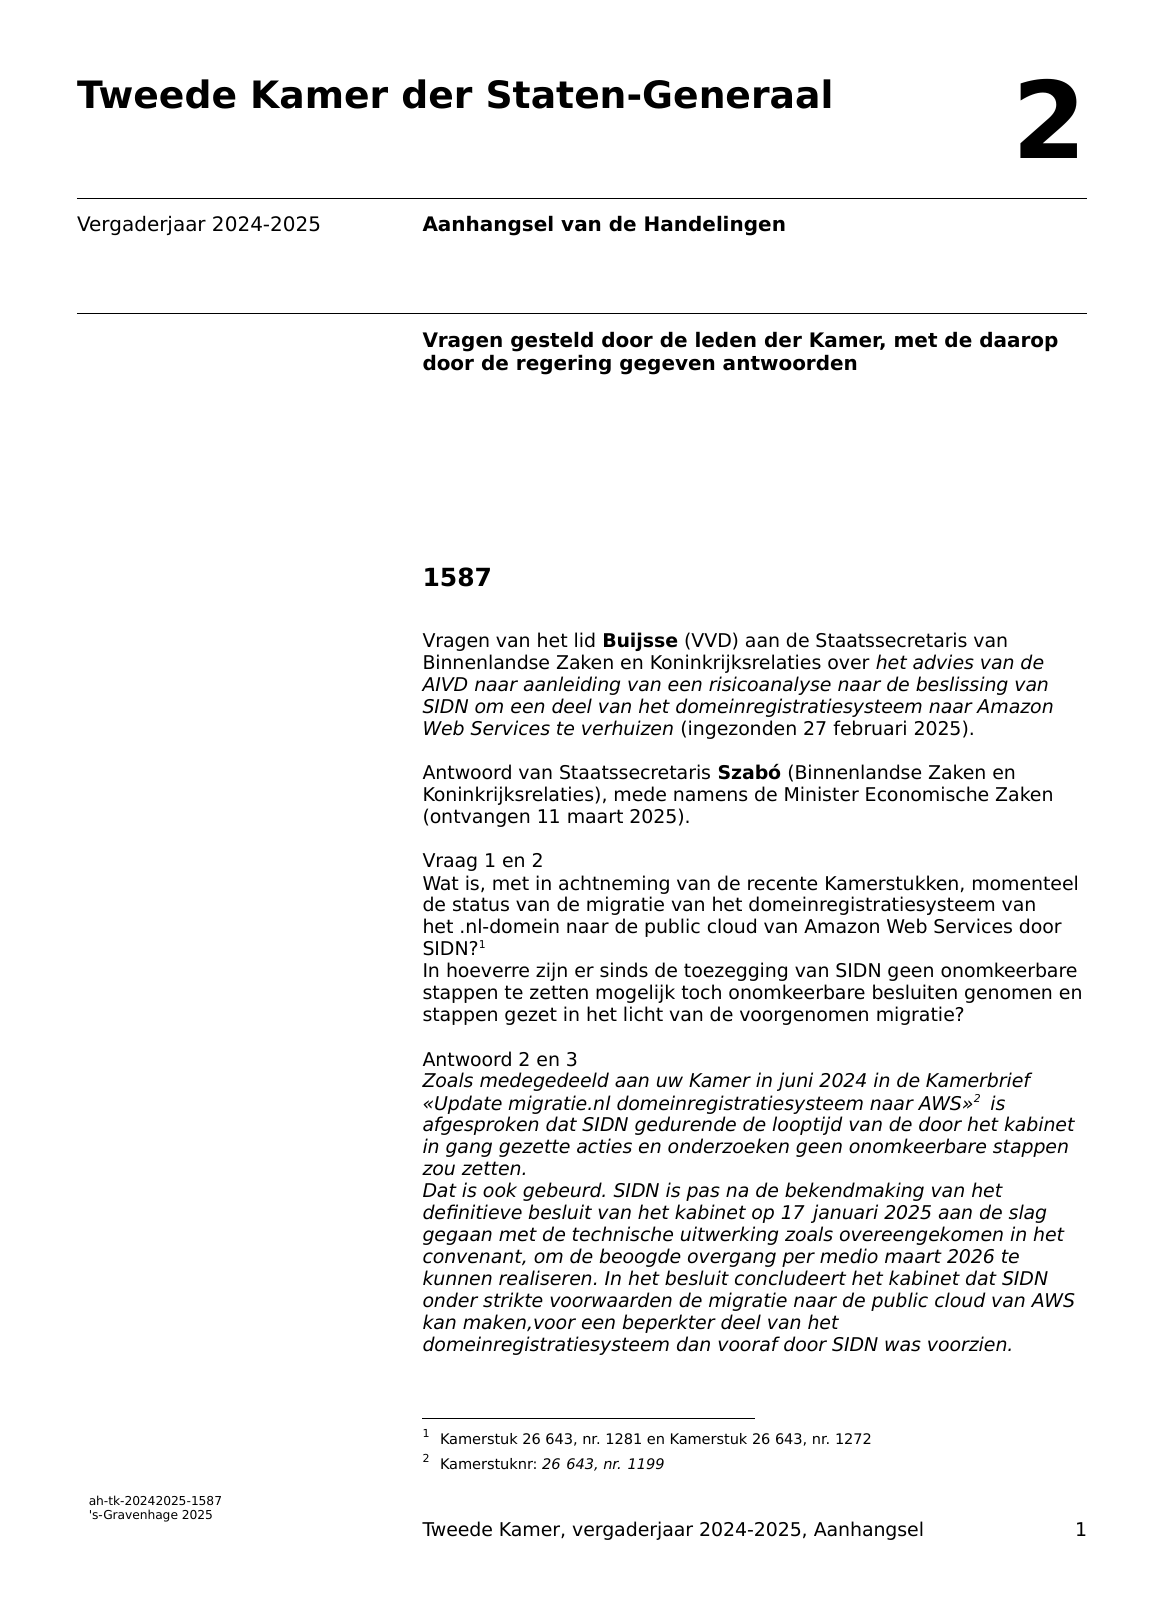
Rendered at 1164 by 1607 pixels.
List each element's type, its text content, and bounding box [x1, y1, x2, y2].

table_cell Vragen gesteld door de leden der Kamer, met de daarop door de regering gegeven antwoorden [422, 314, 1087, 375]
text Vraag 1 en 2 [422, 850, 1087, 872]
text Dat is ook gebeurd. SIDN is pas na de bekendmaking van het definitieve besluit van het kabinet op 17 januari 2025 aan de slag gegaan met de technische uitwerking zoals overeengekomen in het convenant, om de beoogde overgang per medio maart 2026 te kunnen realiseren. In het besluit concludeert het kabinet dat SIDN onder strikte voorwaarden de migratie naar de public cloud van AWS kan maken,voor een beperkter deel van het domeinregistratiesysteem dan vooraf door SIDN was voorzien. [422, 1180, 1087, 1356]
text In hoeverre zijn er sinds de toezegging van SIDN geen onomkeerbare stappen te zetten mogelijk toch onomkeerbare besluiten genomen en stappen gezet in het licht van de voorgenomen migratie? [422, 960, 1087, 1026]
table_cell Aanhangsel van de Handelingen [422, 199, 1087, 313]
text Wat is, met in achtneming van de recente Kamerstukken, momenteel de status van de migratie van het domeinregistratiesysteem van het .nl-domein naar de public cloud van Amazon Web Services door SIDN? [422, 872, 1087, 960]
text 1587 [422, 563, 1087, 592]
table_header Tweede Kamer der Staten-Generaal [77, 59, 886, 198]
text Zoals medegedeeld aan uw Kamer in juni 2024 in de Kamerbrief «Update migratie.nl domeinregistratiesysteem naar AWS» is afgesproken dat SIDN gedurende de looptijd van de door het kabinet in gang gezette acties en onderzoeken geen onomkeerbare stappen zou zetten. [422, 1070, 1087, 1180]
text 's-Gravenhage 2025 [88, 1508, 323, 1522]
text Kamerstuk 26 643, nr. 1281 en Kamerstuk 26 643, nr. 1272 [422, 1427, 1087, 1449]
text Kamerstuknr: 26 643, nr. 1199 [422, 1452, 1087, 1474]
text ah-tk-20242025-1587 [88, 1494, 323, 1508]
table_cell Vergaderjaar 2024-2025 [77, 199, 422, 313]
text Antwoord 2 en 3 [422, 1048, 1087, 1070]
text Vragen van het lid Buijsse (VVD) aan de Staatssecretaris van Binnenlandse Zaken en Koninkrijksrelaties over het advies van de AIVD naar aanleiding van een risicoanalyse naar de beslissing van SIDN om een deel van het domeinregistratiesysteem naar Amazon Web Services te verhuizen (ingezonden 27 februari 2025). [422, 630, 1087, 740]
text Antwoord van Staatssecretaris Szabó (Binnenlandse Zaken en Koninkrijksrelaties), mede namens de Minister Economische Zaken (ontvangen 11 maart 2025). [422, 762, 1087, 828]
table_header 2 [886, 59, 1087, 198]
table_cell [77, 314, 422, 375]
